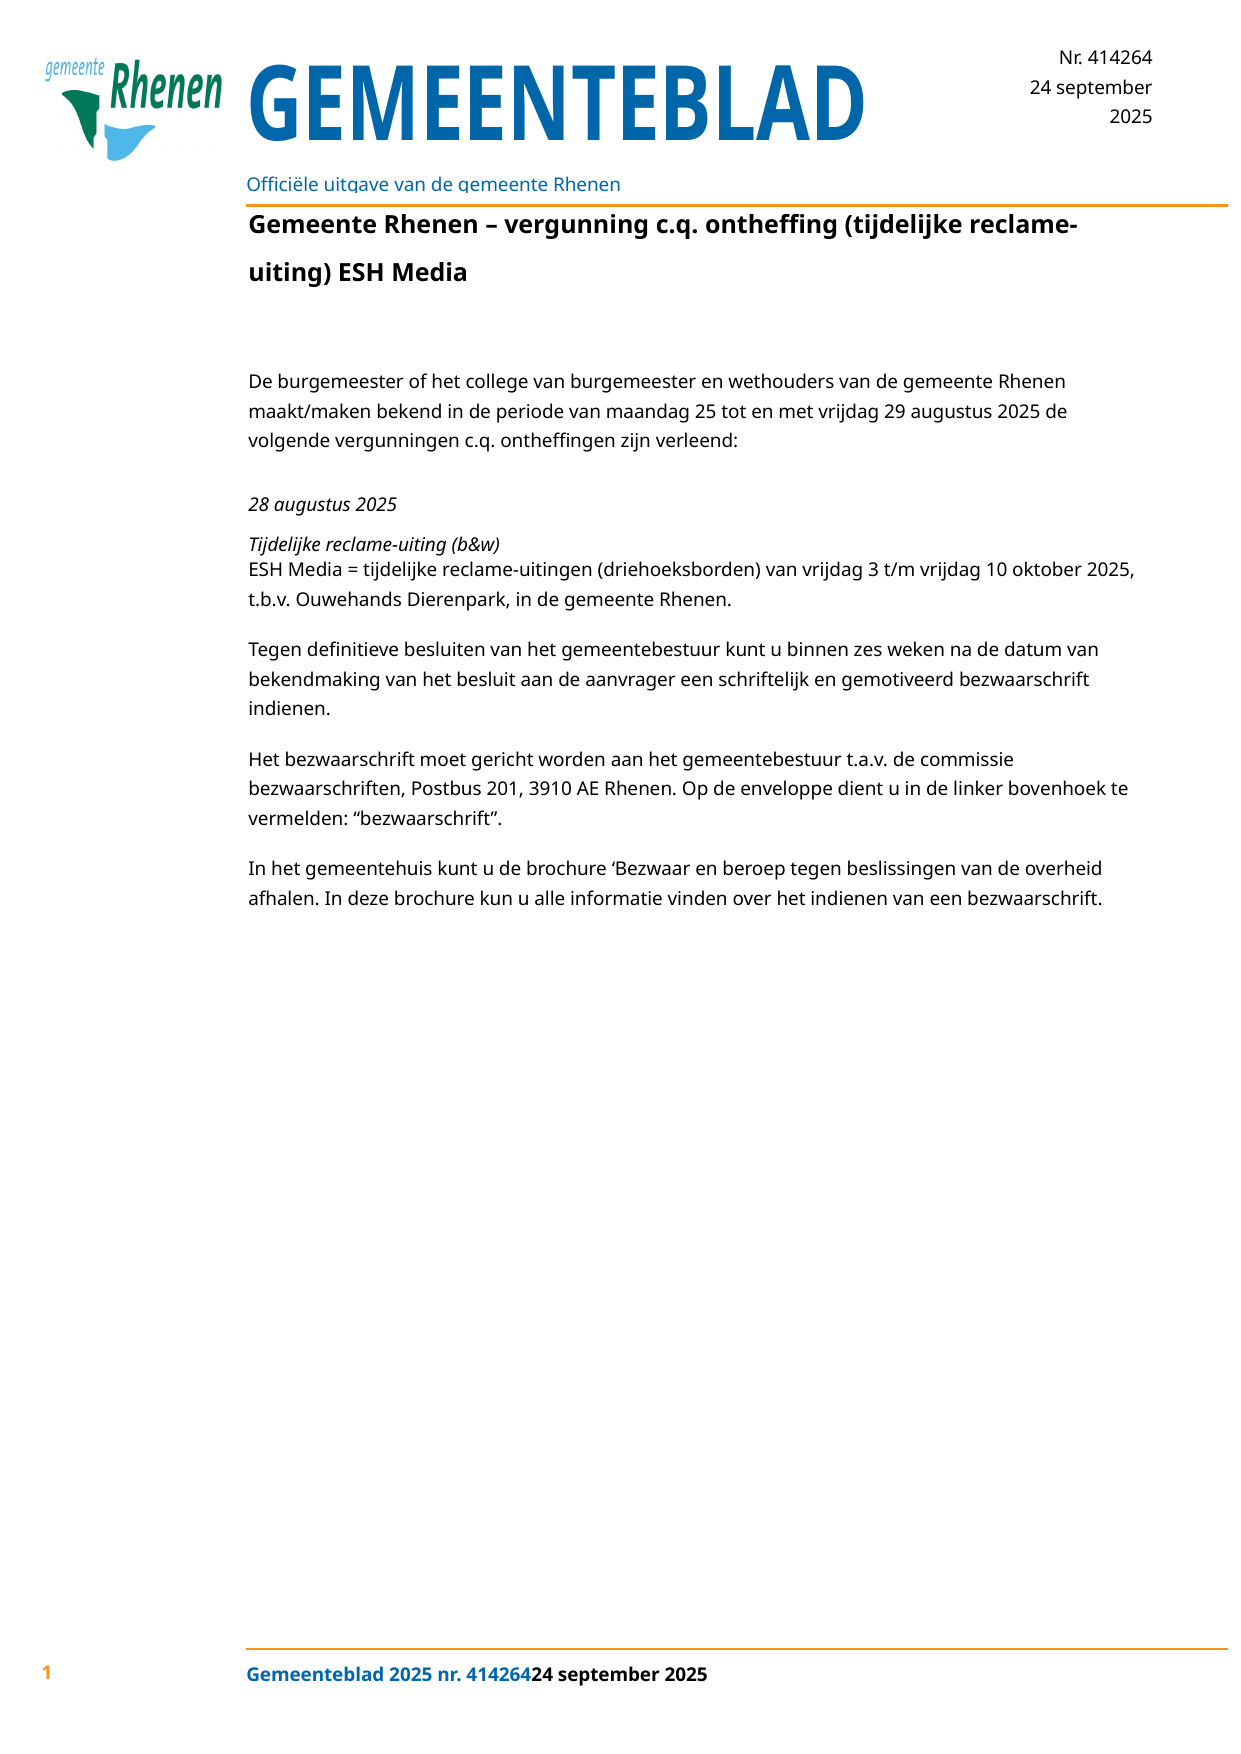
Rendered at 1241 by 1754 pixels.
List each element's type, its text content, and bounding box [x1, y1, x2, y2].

text ESH Media = tijdelijke reclame-uitingen (driehoeksborden) van vrijdag 3 t/m vrijdag 10 oktober 2025, t.b.v. Ouwehands Dierenpark, in de gemeente Rhenen. [248, 556, 1152, 612]
text Tegen definitieve besluiten van het gemeentebestuur kunt u binnen zes weken na de datum van bekendmaking van het besluit aan de aanvrager een schriftelijk en gemotiveerd bezwaarschrift indienen. [248, 636, 1152, 721]
text Het bezwaarschrift moet gericht worden aan het gemeentebestuur t.a.v. de commissie bezwaarschriften, Postbus 201, 3910 AE Rhenen. Op de enveloppe dient u in de linker bovenhoek te vermelden: “bezwaarschrift”. [248, 746, 1152, 831]
text Gemeente Rhenen – vergunning c.q. ontheffing (tijdelijke reclame-uiting) ESH Media [248, 207, 1152, 288]
text 28 augustus 2025 [248, 491, 1152, 517]
picture [41, 47, 231, 172]
text De burgemeester of het college van burgemeester en wethouders van de gemeente Rhenen maakt/maken bekend in de periode van maandag 25 tot en met vrijdag 29 augustus 2025 de volgende vergunningen c.q. ontheffingen zijn verleend: [248, 368, 1152, 453]
text Tijdelijke reclame-uiting (b&w) [248, 531, 1152, 556]
text In het gemeentehuis kunt u de brochure ‘Bezwaar en beroep tegen beslissingen van de overheid afhalen. In deze brochure kun u alle informatie vinden over het indienen van een bezwaarschrift. [248, 856, 1152, 911]
